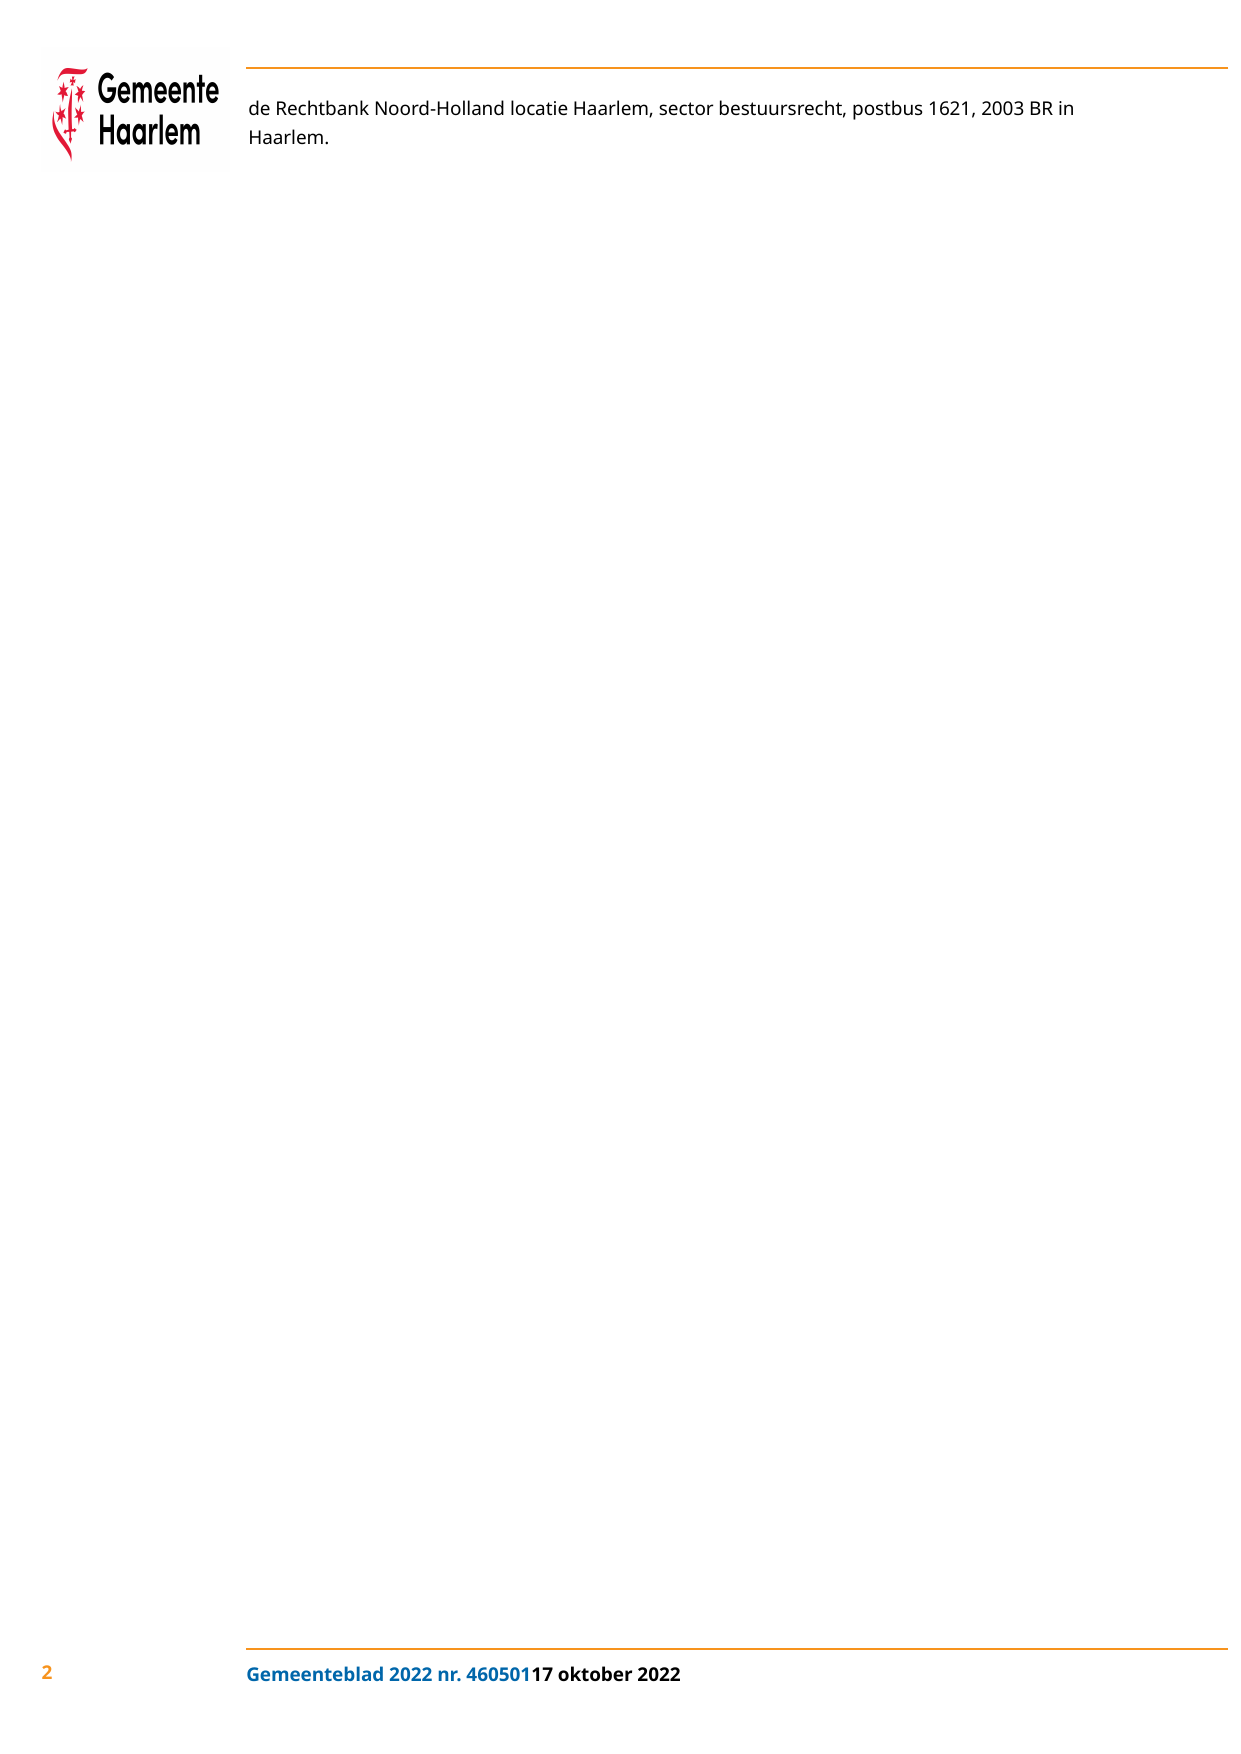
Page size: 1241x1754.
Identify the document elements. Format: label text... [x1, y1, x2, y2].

picture [41, 47, 231, 172]
text de Rechtbank Noord-Holland locatie Haarlem, sector bestuursrecht, postbus 1621, 2003 BR in Haarlem. [248, 95, 1152, 150]
